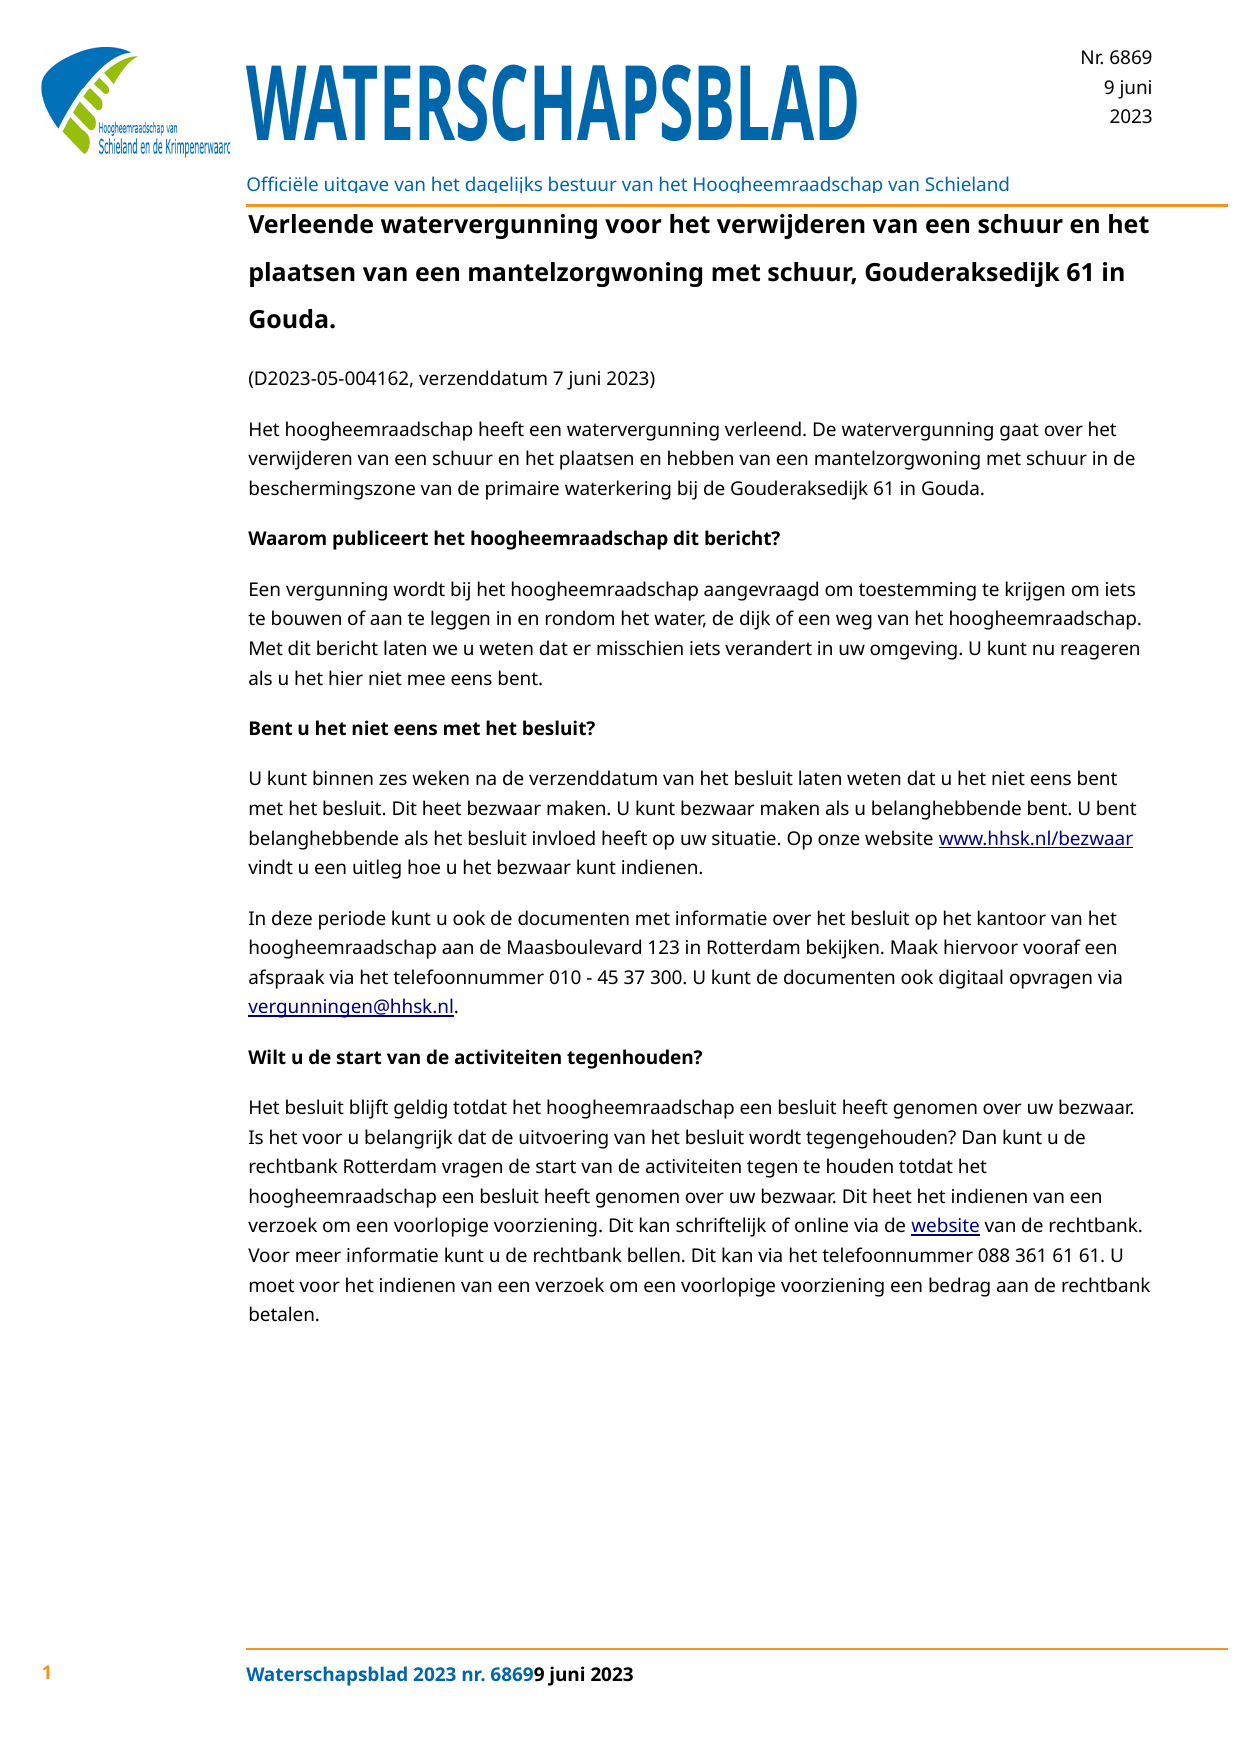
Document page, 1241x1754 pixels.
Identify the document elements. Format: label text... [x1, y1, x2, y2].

text Verleende watervergunning voor het verwijderen van een schuur en het plaatsen van een mantelzorgwoning met schuur, Gouderaksedijk 61 in Gouda. [248, 207, 1152, 336]
text Bent u het niet eens met het besluit? [248, 715, 1152, 741]
text In deze periode kunt u ook de documenten met informatie over het besluit op het kantoor van het hoogheemraadschap aan de Maasboulevard 123 in Rotterdam bekijken. Maak hiervoor vooraf een afspraak via het telefoonnummer 010 - 45 37 300. U kunt de documenten ook digitaal opvragen via vergunningen@hhsk.nl. [248, 905, 1152, 1019]
text Het hoogheemraadschap heeft een watervergunning verleend. De watervergunning gaat over het verwijderen van een schuur en het plaatsen en hebben van een mantelzorgwoning met schuur in de beschermingszone van de primaire waterkering bij de Gouderaksedijk 61 in Gouda. [248, 416, 1152, 501]
text Een vergunning wordt bij het hoogheemraadschap aangevraagd om toestemming te krijgen om iets te bouwen of aan te leggen in en rondom het water, de dijk of een weg van het hoogheemraadschap. Met dit bericht laten we u weten dat er misschien iets verandert in uw omgeving. U kunt nu reageren als u het hier niet mee eens bent. [248, 576, 1152, 690]
text Waarom publiceert het hoogheemraadschap dit bericht? [248, 526, 1152, 551]
text Wilt u de start van de activiteiten tegenhouden? [248, 1044, 1152, 1069]
text U kunt binnen zes weken na de verzenddatum van het besluit laten weten dat u het niet eens bent met het besluit. Dit heet bezwaar maken. U kunt bezwaar maken als u belanghebbende bent. U bent belanghebbende als het besluit invloed heeft op uw situatie. Op onze website www.hhsk.nl/bezwaar vindt u een uitleg hoe u het bezwaar kunt indienen. [248, 766, 1152, 880]
picture [41, 47, 231, 172]
text Het besluit blijft geldig totdat het hoogheemraadschap een besluit heeft genomen over uw bezwaar. Is het voor u belangrijk dat de uitvoering van het besluit wordt tegengehouden? Dan kunt u de rechtbank Rotterdam vragen de start van de activiteiten tegen te houden totdat het hoogheemraadschap een besluit heeft genomen over uw bezwaar. Dit heet het indienen van een verzoek om een voorlopige voorziening. Dit kan schriftelijk of online via de website van de rechtbank. Voor meer informatie kunt u de rechtbank bellen. Dit kan via het telefoonnummer 088 361 61 61. U moet voor het indienen van een verzoek om een voorlopige voorziening een bedrag aan de rechtbank betalen. [248, 1094, 1152, 1327]
text (D2023-05-004162, verzenddatum 7 juni 2023) [248, 366, 1152, 391]
